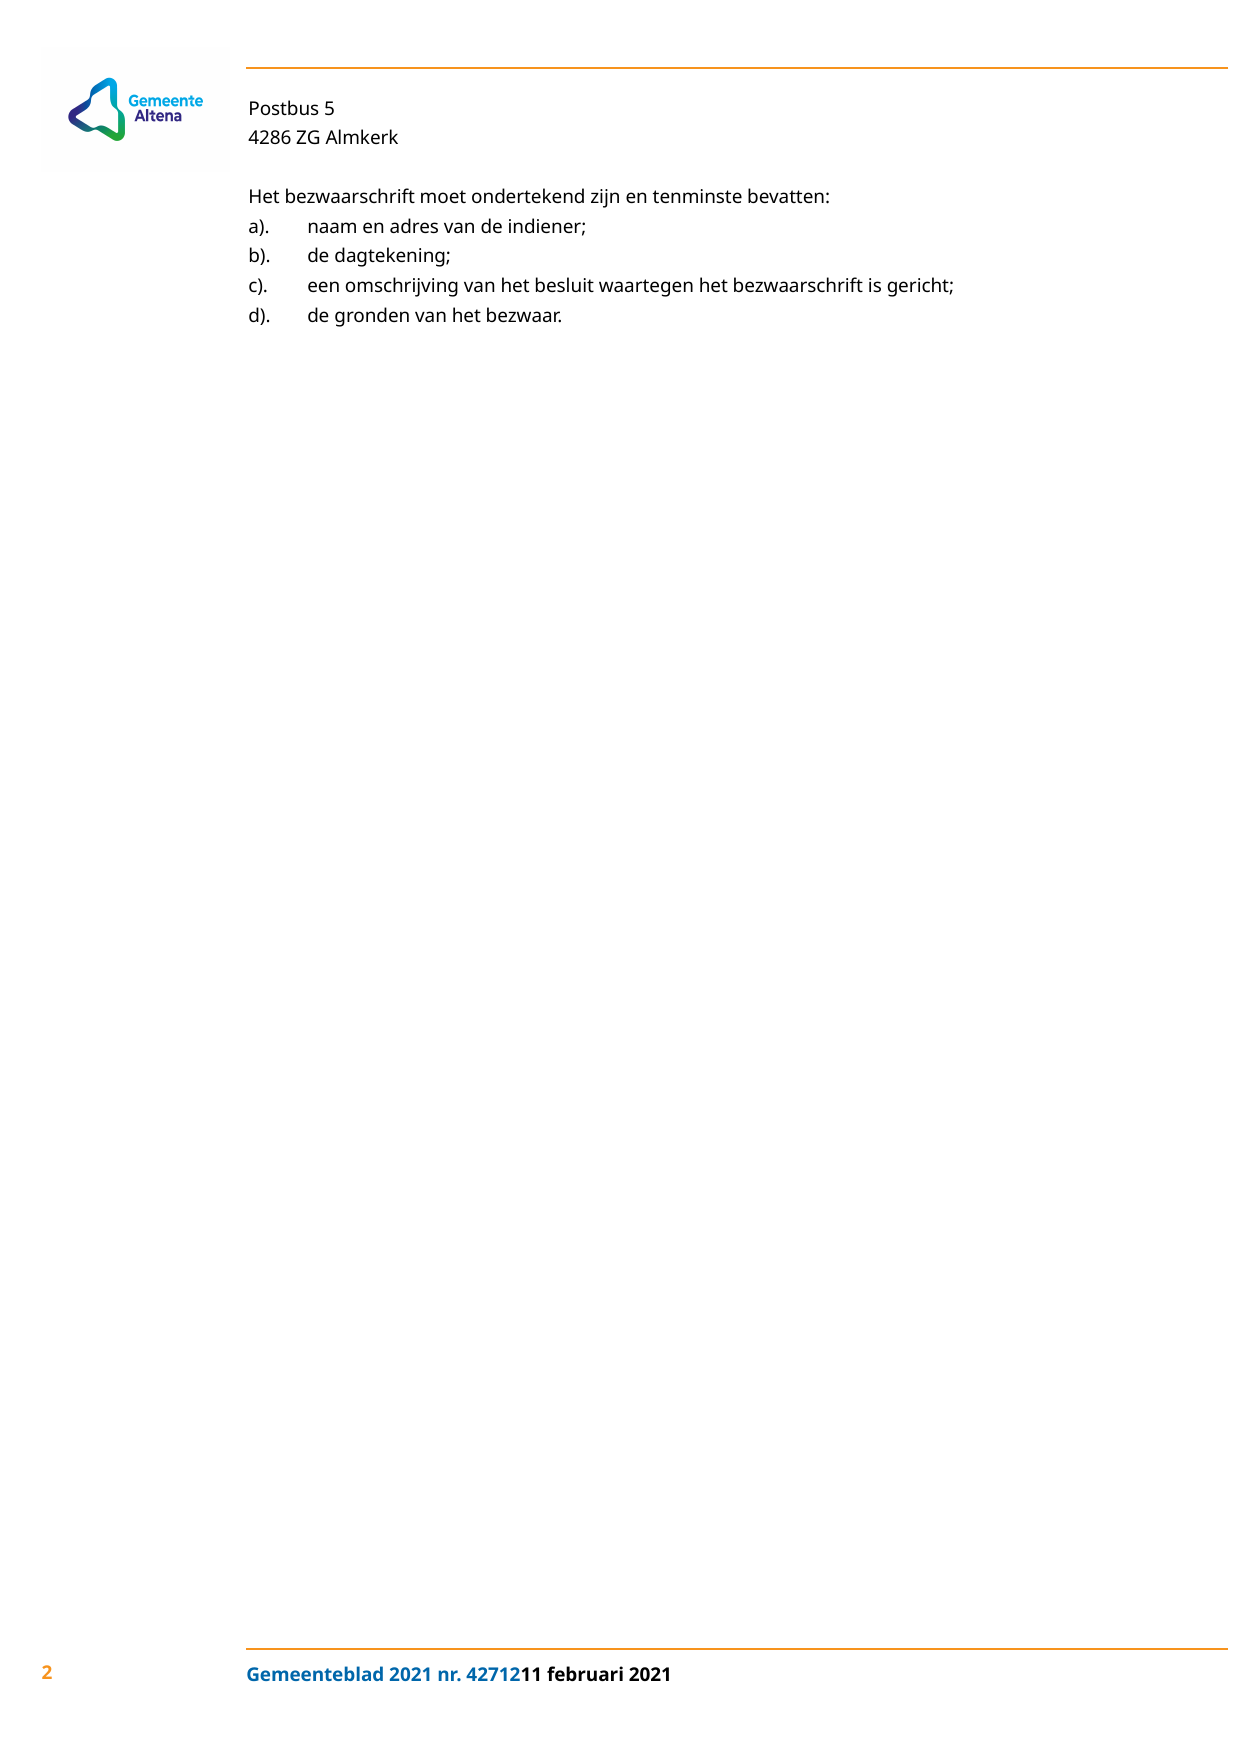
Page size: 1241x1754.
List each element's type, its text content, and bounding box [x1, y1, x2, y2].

picture [41, 47, 231, 172]
text Het bezwaarschrift moet ondertekend zijn en tenminste bevatten: [248, 183, 1152, 209]
text 4286 ZG Almkerk [248, 124, 1152, 150]
list de gronden van het bezwaar. [248, 302, 1152, 328]
list de dagtekening; [248, 243, 1152, 268]
list naam en adres van de indiener; [248, 213, 1152, 239]
text Postbus 5 [248, 95, 1152, 121]
list een omschrijving van het besluit waartegen het bezwaarschrift is gericht; [248, 272, 1152, 298]
